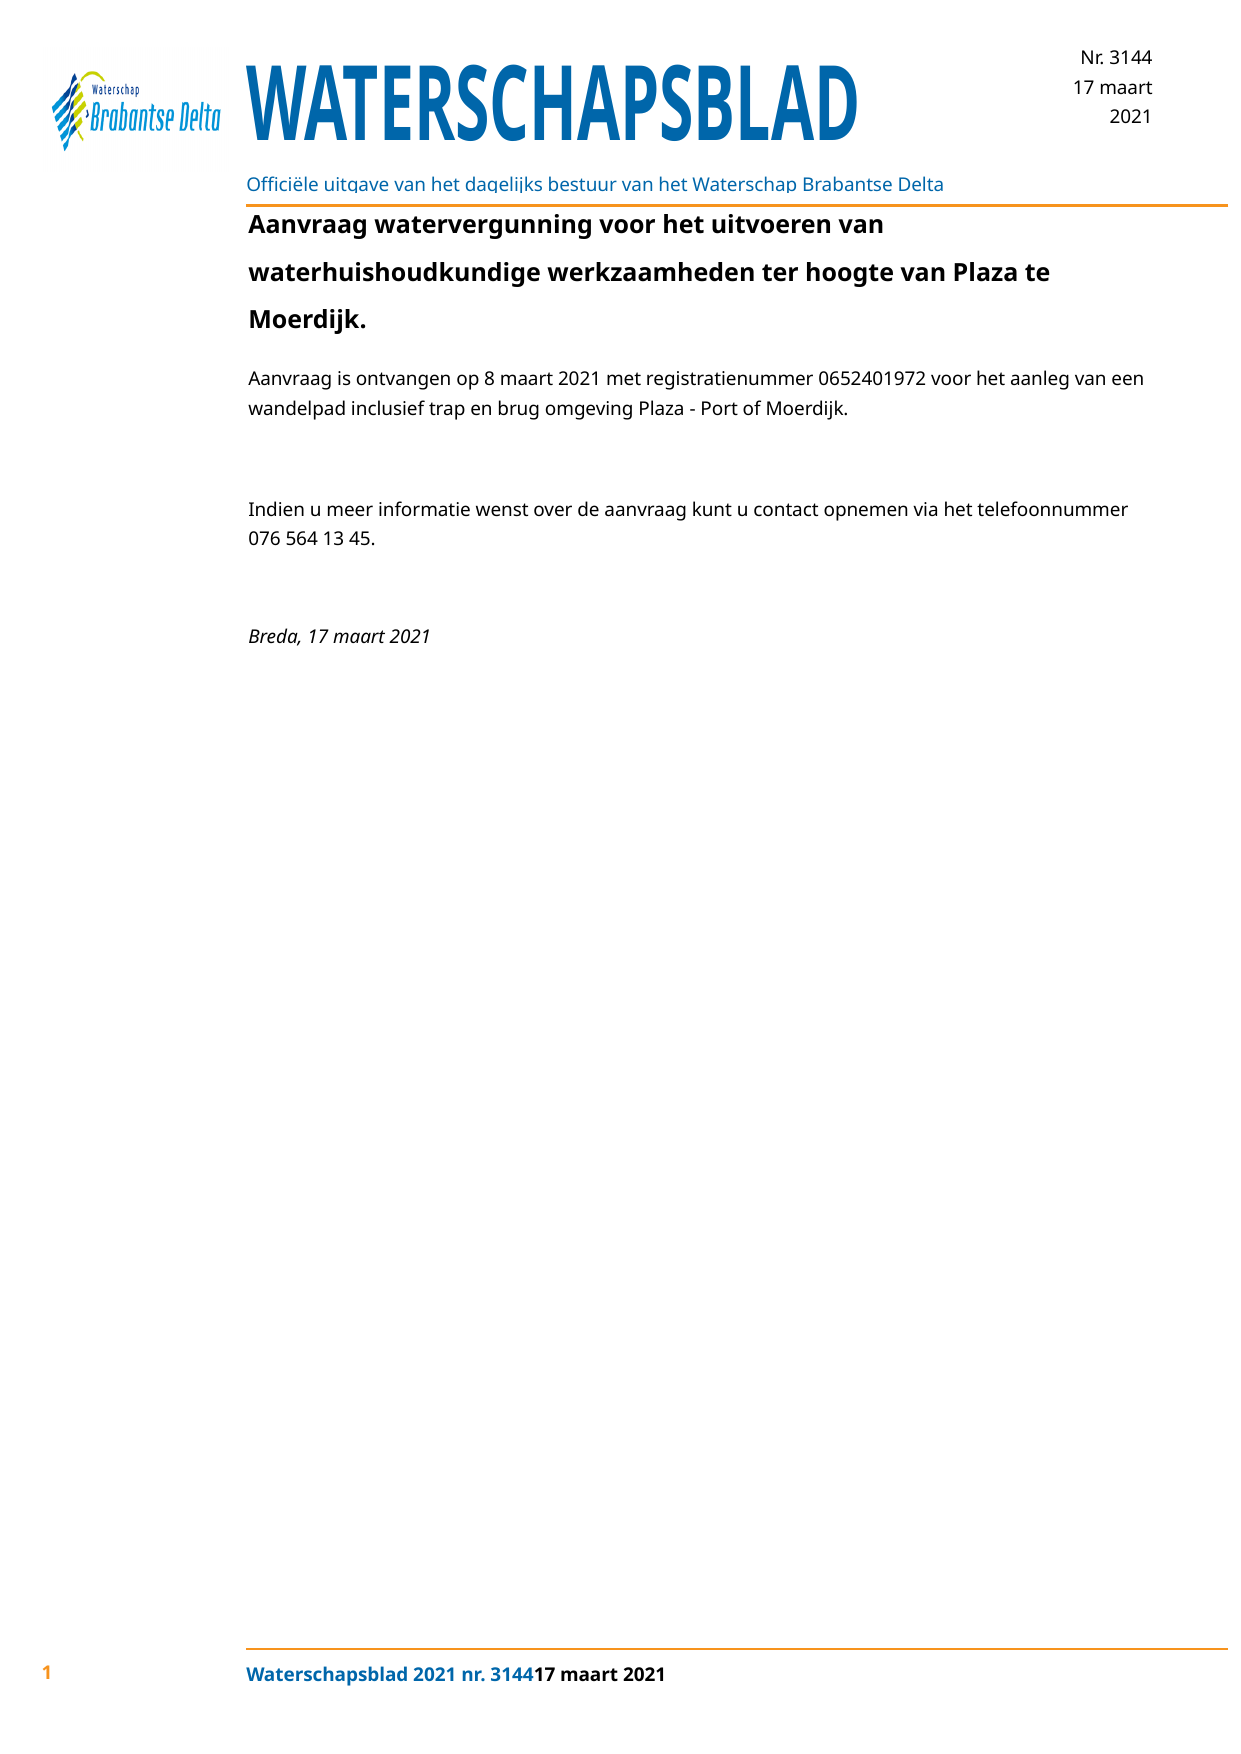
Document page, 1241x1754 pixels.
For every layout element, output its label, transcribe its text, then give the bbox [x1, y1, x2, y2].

picture [41, 47, 231, 172]
text Breda, 17 maart 2021 [248, 624, 1152, 649]
text Indien u meer informatie wenst over de aanvraag kunt u contact opnemen via het telefoonnummer 076 564 13 45. [248, 496, 1152, 551]
text Aanvraag watervergunning voor het uitvoeren van waterhuishoudkundige werkzaamheden ter hoogte van Plaza te Moerdijk. [248, 207, 1152, 336]
text Aanvraag is ontvangen op 8 maart 2021 met registratienummer 0652401972 voor het aanleg van een wandelpad inclusief trap en brug omgeving Plaza - Port of Moerdijk. [248, 366, 1152, 421]
